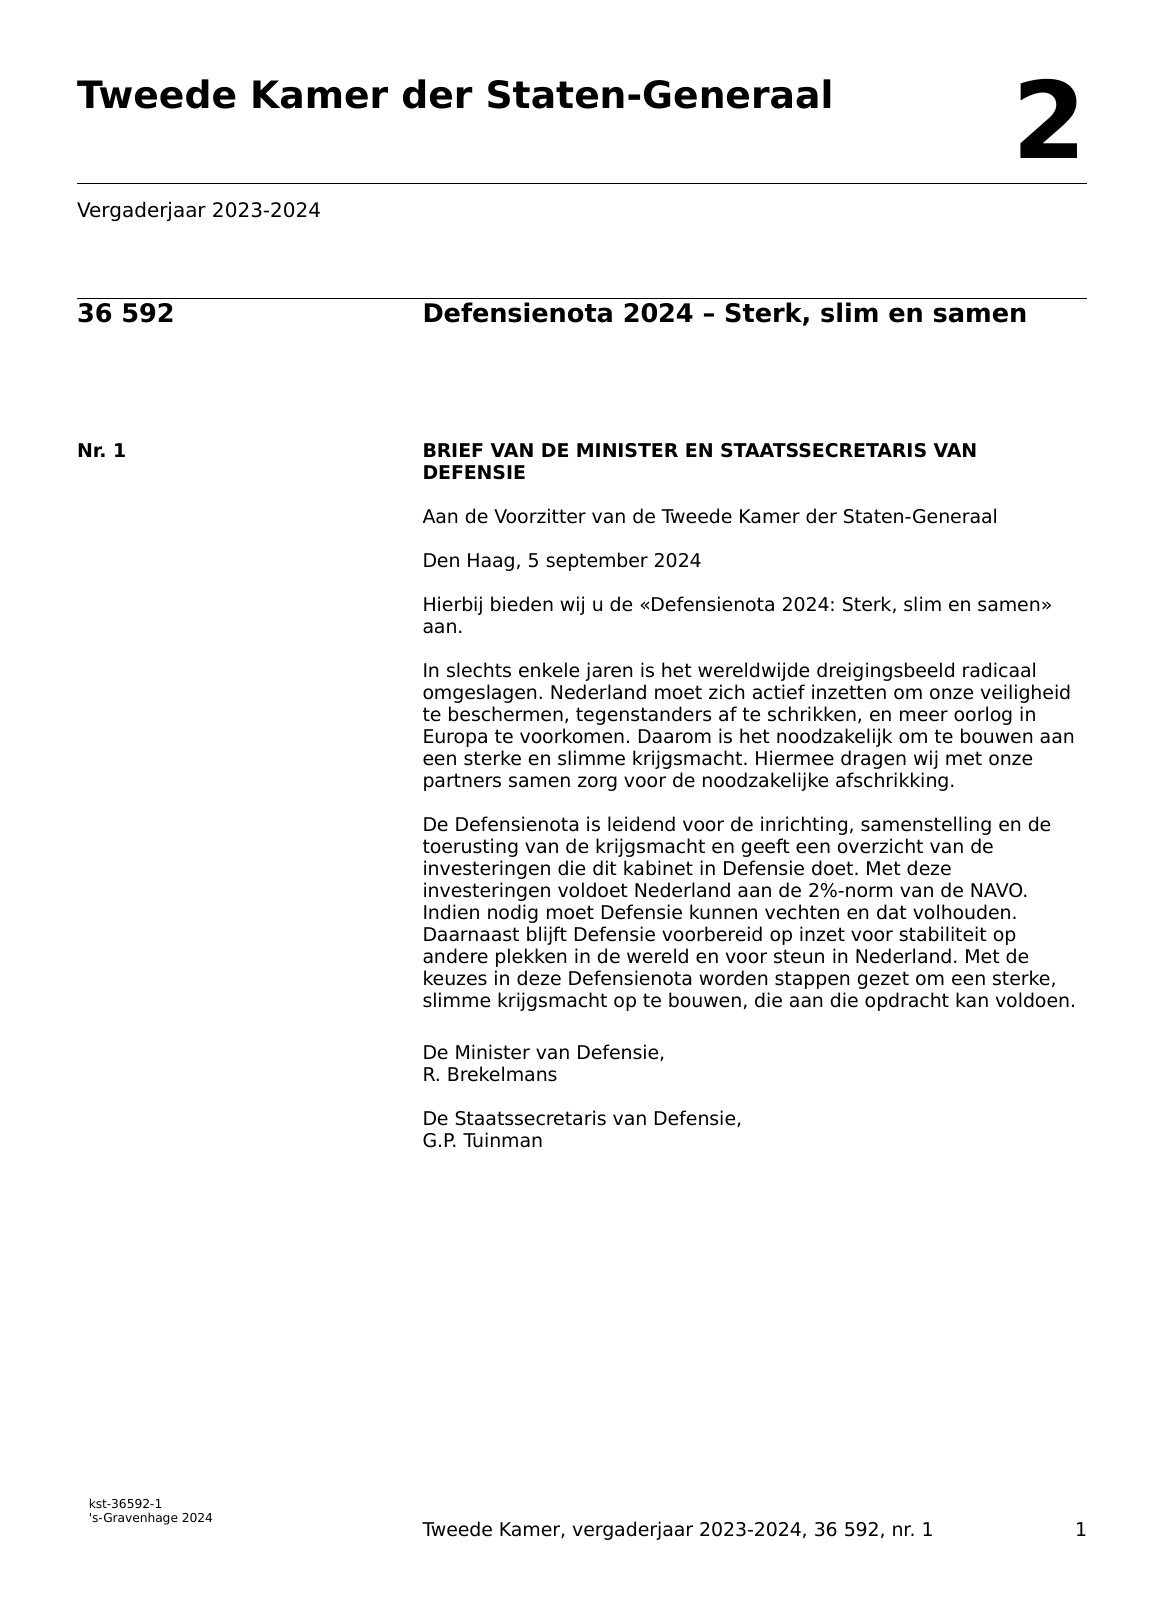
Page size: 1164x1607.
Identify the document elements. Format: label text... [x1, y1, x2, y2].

table_cell Vergaderjaar 2023-2024 [77, 184, 1087, 298]
text Hierbij bieden wij u de «Defensienota 2024: Sterk, slim en samen» aan. [422, 594, 1087, 638]
text De Minister van Defensie, R. Brekelmans [422, 1042, 1087, 1086]
text Den Haag, 5 september 2024 [422, 550, 1087, 572]
text 's-Gravenhage 2024 [88, 1511, 323, 1525]
subtitle Nr. 1 BRIEF VAN DE MINISTER EN STAATSSECRETARIS VAN DEFENSIE [77, 440, 1087, 484]
text De Defensienota is leidend voor de inrichting, samenstelling en de toerusting van de krijgsmacht en geeft een overzicht van de investeringen die dit kabinet in Defensie doet. Met deze investeringen voldoet Nederland aan de 2%-norm van de NAVO. Indien nodig moet Defensie kunnen vechten en dat volhouden. Daarnaast blijft Defensie voorbereid op inzet voor stabiliteit op andere plekken in de wereld en voor steun in Nederland. Met de keuzes in deze Defensienota worden stappen gezet om een sterke, slimme krijgsmacht op te bouwen, die aan die opdracht kan voldoen. [422, 814, 1087, 1012]
text De Staatssecretaris van Defensie, G.P. Tuinman [422, 1108, 1087, 1152]
table_header Tweede Kamer der Staten-Generaal [77, 59, 886, 183]
table_header 2 [886, 59, 1087, 183]
text In slechts enkele jaren is het wereldwijde dreigingsbeeld radicaal omgeslagen. Nederland moet zich actief inzetten om onze veiligheid te beschermen, tegenstanders af te schrikken, en meer oorlog in Europa te voorkomen. Daarom is het noodzakelijk om te bouwen aan een sterke en slimme krijgsmacht. Hiermee dragen wij met onze partners samen zorg voor de noodzakelijke afschrikking. [422, 660, 1087, 792]
subtitle 36 592 Defensienota 2024 – Sterk, slim en samen [77, 299, 1087, 329]
text Aan de Voorzitter van de Tweede Kamer der Staten-Generaal [422, 506, 1087, 528]
text kst-36592-1 [88, 1497, 323, 1511]
